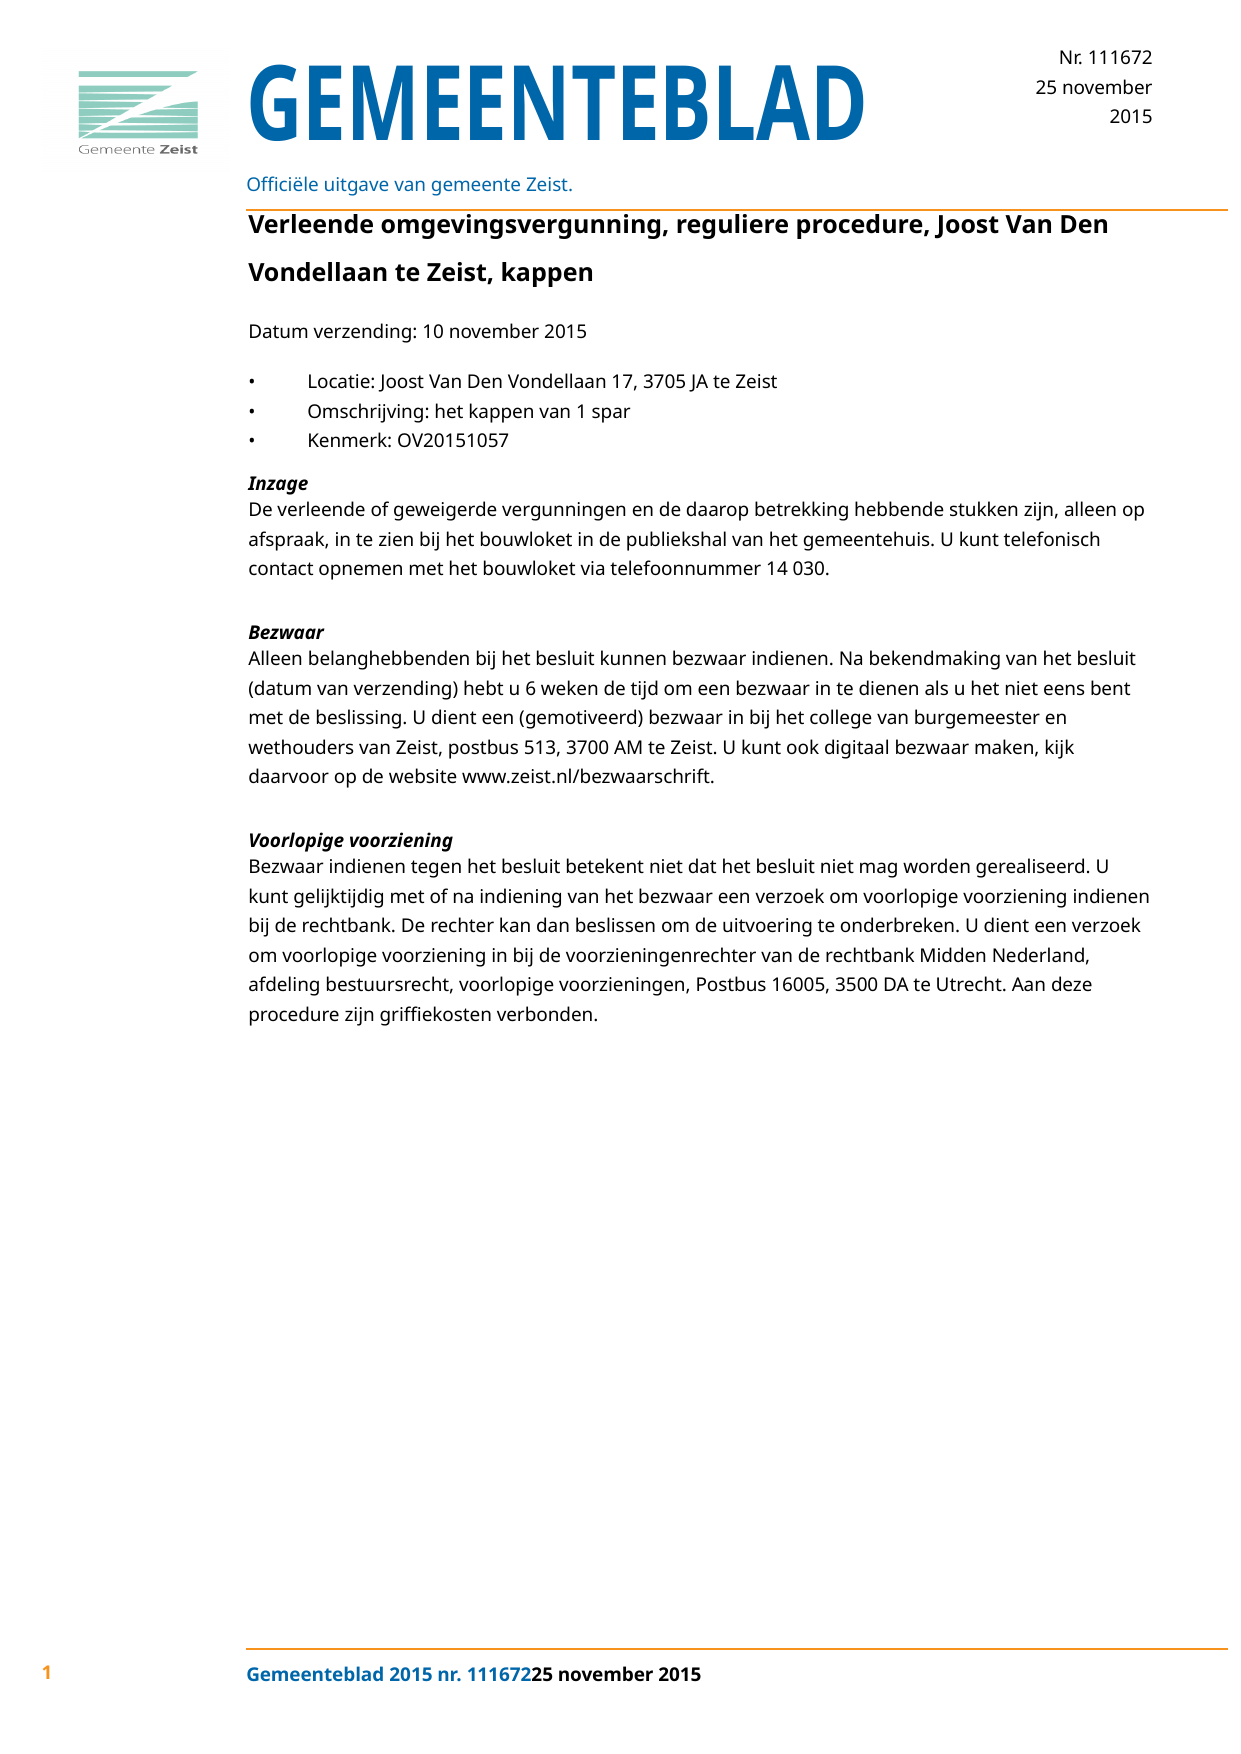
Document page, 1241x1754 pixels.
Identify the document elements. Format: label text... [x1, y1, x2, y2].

text Bezwaar indienen tegen het besluit betekent niet dat het besluit niet mag worden gerealiseerd. U kunt gelijktijdig met of na indiening van het bezwaar een verzoek om voorlopige voorziening indienen bij de rechtbank. De rechter kan dan beslissen om de uitvoering te onderbreken. U dient een verzoek om voorlopige voorziening in bij de voorzieningenrechter van de rechtbank Midden Nederland, afdeling bestuursrecht, voorlopige voorzieningen, Postbus 16005, 3500 DA te Utrecht. Aan deze procedure zijn griffiekosten verbonden. [248, 853, 1152, 1027]
text Datum verzending: 10 november 2015 [248, 318, 1152, 344]
picture [41, 47, 231, 172]
text Bezwaar [248, 619, 1152, 645]
text Alleen belanghebbenden bij het besluit kunnen bezwaar indienen. Na bekendmaking van het besluit (datum van verzending) hebt u 6 weken de tijd om een bezwaar in te dienen als u het niet eens bent met de beslissing. U dient een (gemotiveerd) bezwaar in bij het college van burgemeester en wethouders van Zeist, postbus 513, 3700 AM te Zeist. U kunt ook digitaal bezwaar maken, kijk daarvoor op de website www.zeist.nl/bezwaarschrift. [248, 645, 1152, 789]
list Locatie: Joost Van Den Vondellaan 17, 3705 JA te Zeist [248, 368, 1152, 394]
text Voorlopige voorziening [248, 827, 1152, 853]
text Inzage [248, 471, 1152, 496]
list Omschrijving: het kappen van 1 spar [248, 398, 1152, 424]
list Kenmerk: OV20151057 [248, 427, 1152, 453]
text De verleende of geweigerde vergunningen en de daarop betrekking hebbende stukken zijn, alleen op afspraak, in te zien bij het bouwloket in de publiekshal van het gemeentehuis. U kunt telefonisch contact opnemen met het bouwloket via telefoonnummer 14 030. [248, 496, 1152, 581]
text Verleende omgevingsvergunning, reguliere procedure, Joost Van Den Vondellaan te Zeist, kappen [248, 211, 1152, 288]
